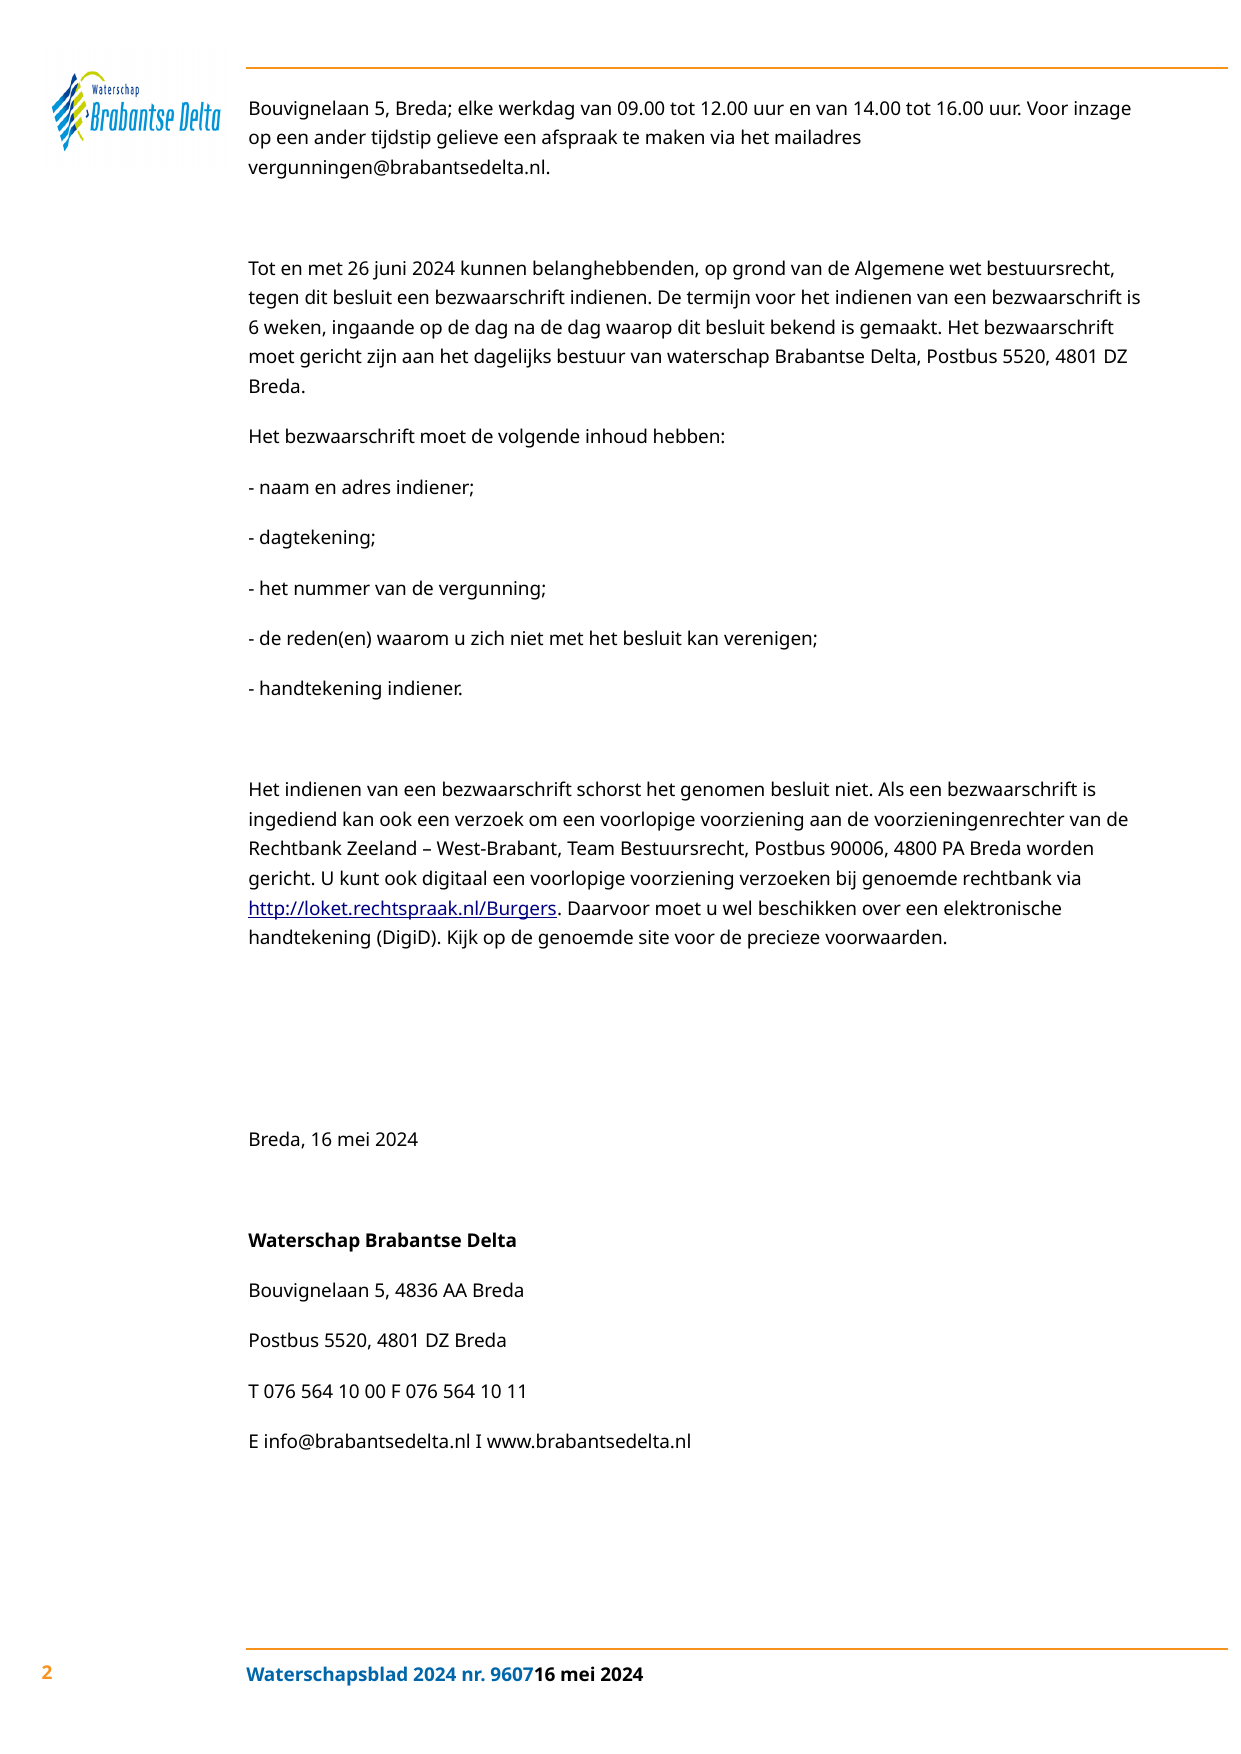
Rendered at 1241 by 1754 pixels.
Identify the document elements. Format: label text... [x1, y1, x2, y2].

text E info@brabantsedelta.nl I www.brabantsedelta.nl [248, 1428, 1152, 1454]
text - dagtekening; [248, 524, 1152, 550]
text Tot en met 26 juni 2024 kunnen belanghebbenden, op grond van de Algemene wet bestuursrecht, tegen dit besluit een bezwaarschrift indienen. De termijn voor het indienen van een bezwaarschrift is 6 weken, ingaande op de dag na de dag waarop dit besluit bekend is gemaakt. Het bezwaarschrift moet gericht zijn aan het dagelijks bestuur van waterschap Brabantse Delta, Postbus 5520, 4801 DZ Breda. [248, 255, 1152, 399]
picture [41, 47, 231, 172]
text - de reden(en) waarom u zich niet met het besluit kan verenigen; [248, 625, 1152, 651]
text Het bezwaarschrift moet de volgende inhoud hebben: [248, 423, 1152, 449]
text Waterschap Brabantse Delta [248, 1227, 1152, 1253]
text - het nummer van de vergunning; [248, 575, 1152, 601]
text Bouvignelaan 5, 4836 AA Breda [248, 1277, 1152, 1303]
text Postbus 5520, 4801 DZ Breda [248, 1328, 1152, 1353]
text Bouvignelaan 5, Breda; elke werkdag van 09.00 tot 12.00 uur en van 14.00 tot 16.00 uur. Voor inzage op een ander tijdstip gelieve een afspraak te maken via het mailadres vergunningen@brabantsedelta.nl. [248, 95, 1152, 180]
text Breda, 16 mei 2024 [248, 1126, 1152, 1152]
text Het indienen van een bezwaarschrift schorst het genomen besluit niet. Als een bezwaarschrift is ingediend kan ook een verzoek om een voorlopige voorziening aan de voorzieningenrechter van de Rechtbank Zeeland – West-Brabant, Team Bestuursrecht, Postbus 90006, 4800 PA Breda worden gericht. U kunt ook digitaal een voorlopige voorziening verzoeken bij genoemde rechtbank via http://loket.rechtspraak.nl/Burgers. Daarvoor moet u wel beschikken over een elektronische handtekening (DigiD). Kijk op de genoemde site voor de precieze voorwaarden. [248, 776, 1152, 950]
text T 076 564 10 00 F 076 564 10 11 [248, 1378, 1152, 1404]
text - naam en adres indiener; [248, 474, 1152, 500]
text - handtekening indiener. [248, 676, 1152, 701]
